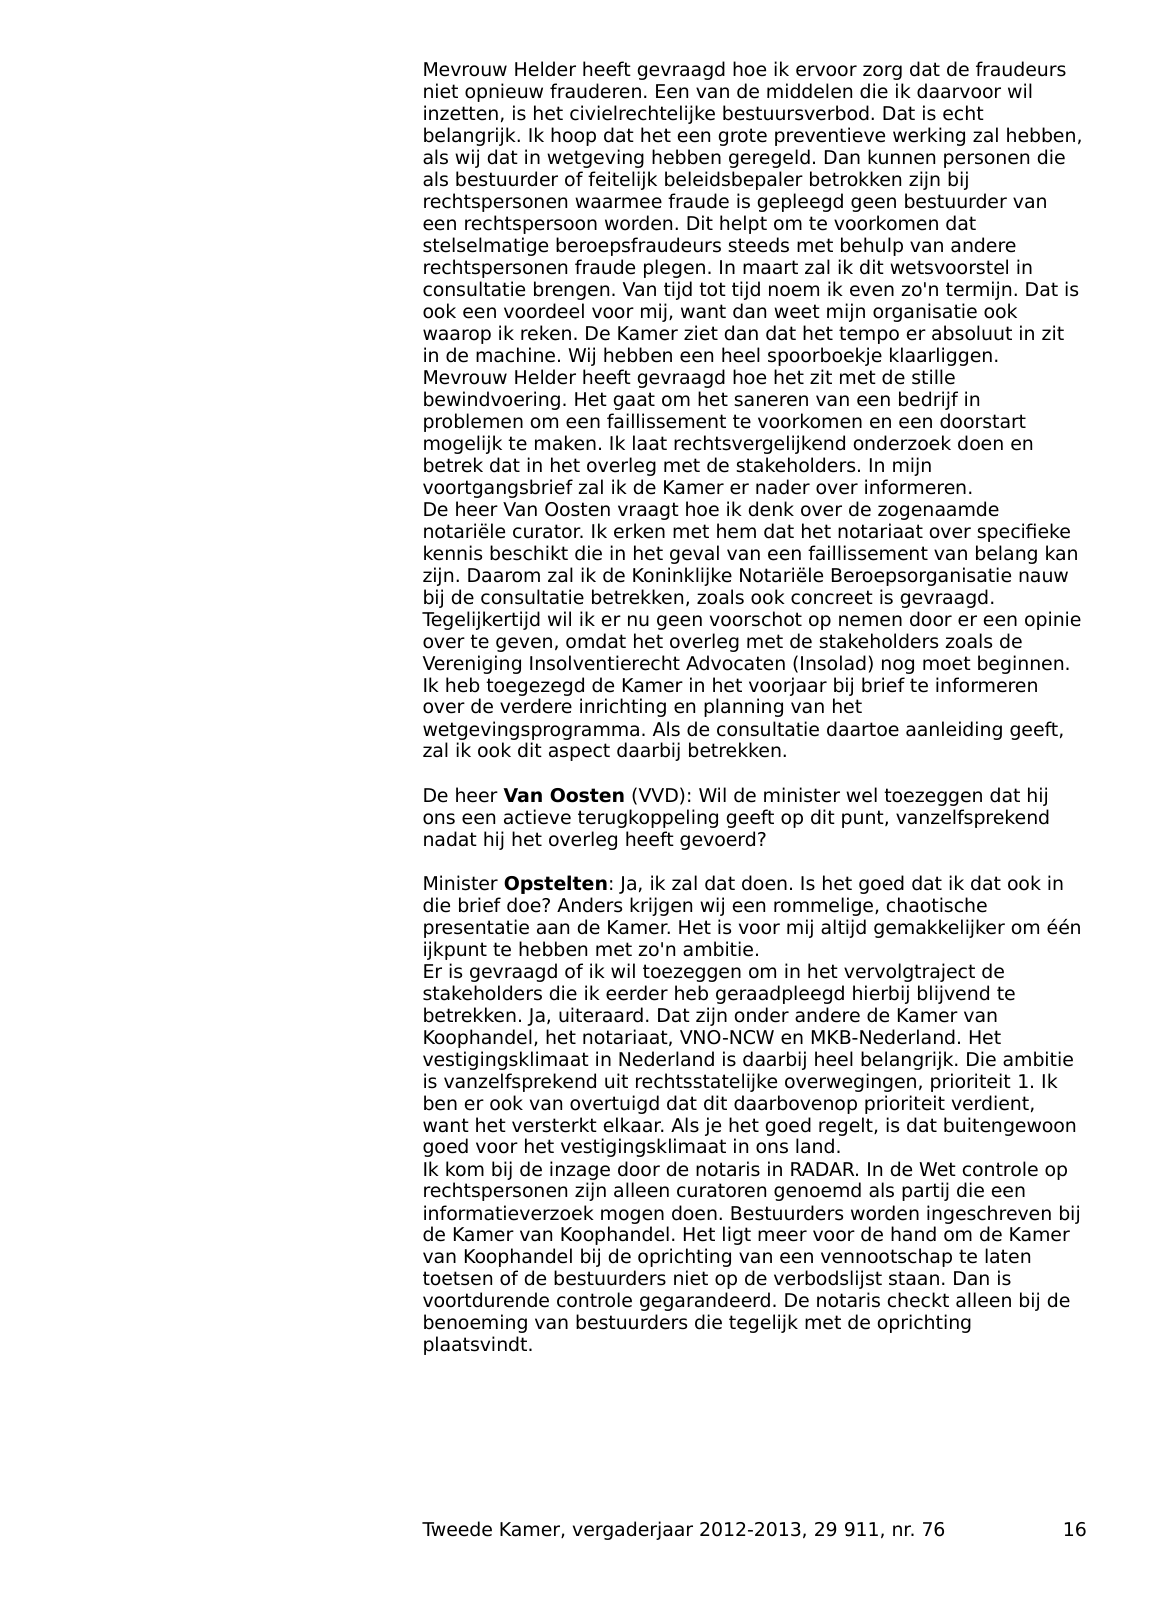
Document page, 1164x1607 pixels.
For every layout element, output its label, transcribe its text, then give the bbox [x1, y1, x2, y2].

text De heer Van Oosten (VVD): Wil de minister wel toezeggen dat hij ons een actieve terugkoppeling geeft op dit punt, vanzelfsprekend nadat hij het overleg heeft gevoerd? [422, 784, 1087, 851]
text Mevrouw Helder heeft gevraagd hoe ik ervoor zorg dat de fraudeurs niet opnieuw frauderen. Een van de middelen die ik daarvoor wil inzetten, is het civielrechtelijke bestuursverbod. Dat is echt belangrijk. Ik hoop dat het een grote preventieve werking zal hebben, als wij dat in wetgeving hebben geregeld. Dan kunnen personen die als bestuurder of feitelijk beleidsbepaler betrokken zijn bij rechtspersonen waarmee fraude is gepleegd geen bestuurder van een rechtspersoon worden. Dit helpt om te voorkomen dat stelselmatige beroepsfraudeurs steeds met behulp van andere rechtspersonen fraude plegen. In maart zal ik dit wetsvoorstel in consultatie brengen. Van tijd tot tijd noem ik even zo'n termijn. Dat is ook een voordeel voor mij, want dan weet mijn organisatie ook waarop ik reken. De Kamer ziet dan dat het tempo er absoluut in zit in de machine. Wij hebben een heel spoorboekje klaarliggen. [422, 59, 1087, 367]
text De heer Van Oosten vraagt hoe ik denk over de zogenaamde notariële curator. Ik erken met hem dat het notariaat over specifieke kennis beschikt die in het geval van een faillissement van belang kan zijn. Daarom zal ik de Koninklijke Notariële Beroepsorganisatie nauw bij de consultatie betrekken, zoals ook concreet is gevraagd. Tegelijkertijd wil ik er nu geen voorschot op nemen door er een opinie over te geven, omdat het overleg met de stakeholders zoals de Vereniging Insolventierecht Advocaten (Insolad) nog moet beginnen. Ik heb toegezegd de Kamer in het voorjaar bij brief te informeren over de verdere inrichting en planning van het wetgevingsprogramma. Als de consultatie daartoe aanleiding geeft, zal ik ook dit aspect daarbij betrekken. [422, 499, 1087, 762]
text Ik kom bij de inzage door de notaris in RADAR. In de Wet controle op rechtspersonen zijn alleen curatoren genoemd als partij die een informatieverzoek mogen doen. Bestuurders worden ingeschreven bij de Kamer van Koophandel. Het ligt meer voor de hand om de Kamer van Koophandel bij de oprichting van een vennootschap te laten toetsen of de bestuurders niet op de verbodslijst staan. Dan is voortdurende controle gegarandeerd. De notaris checkt alleen bij de benoeming van bestuurders die tegelijk met de oprichting plaatsvindt. [422, 1158, 1087, 1356]
text Minister Opstelten: Ja, ik zal dat doen. Is het goed dat ik dat ook in die brief doe? Anders krijgen wij een rommelige, chaotische presentatie aan de Kamer. Het is voor mij altijd gemakkelijker om één ijkpunt te hebben met zo'n ambitie. [422, 873, 1087, 961]
text Mevrouw Helder heeft gevraagd hoe het zit met de stille bewindvoering. Het gaat om het saneren van een bedrijf in problemen om een faillissement te voorkomen en een doorstart mogelijk te maken. Ik laat rechtsvergelijkend onderzoek doen en betrek dat in het overleg met de stakeholders. In mijn voortgangsbrief zal ik de Kamer er nader over informeren. [422, 367, 1087, 499]
text Er is gevraagd of ik wil toezeggen om in het vervolgtraject de stakeholders die ik eerder heb geraadpleegd hierbij blijvend te betrekken. Ja, uiteraard. Dat zijn onder andere de Kamer van Koophandel, het notariaat, VNO-NCW en MKB-Nederland. Het vestigingsklimaat in Nederland is daarbij heel belangrijk. Die ambitie is vanzelfsprekend uit rechtsstatelijke overwegingen, prioriteit 1. Ik ben er ook van overtuigd dat dit daarbovenop prioriteit verdient, want het versterkt elkaar. Als je het goed regelt, is dat buitengewoon goed voor het vestigingsklimaat in ons land. [422, 961, 1087, 1158]
